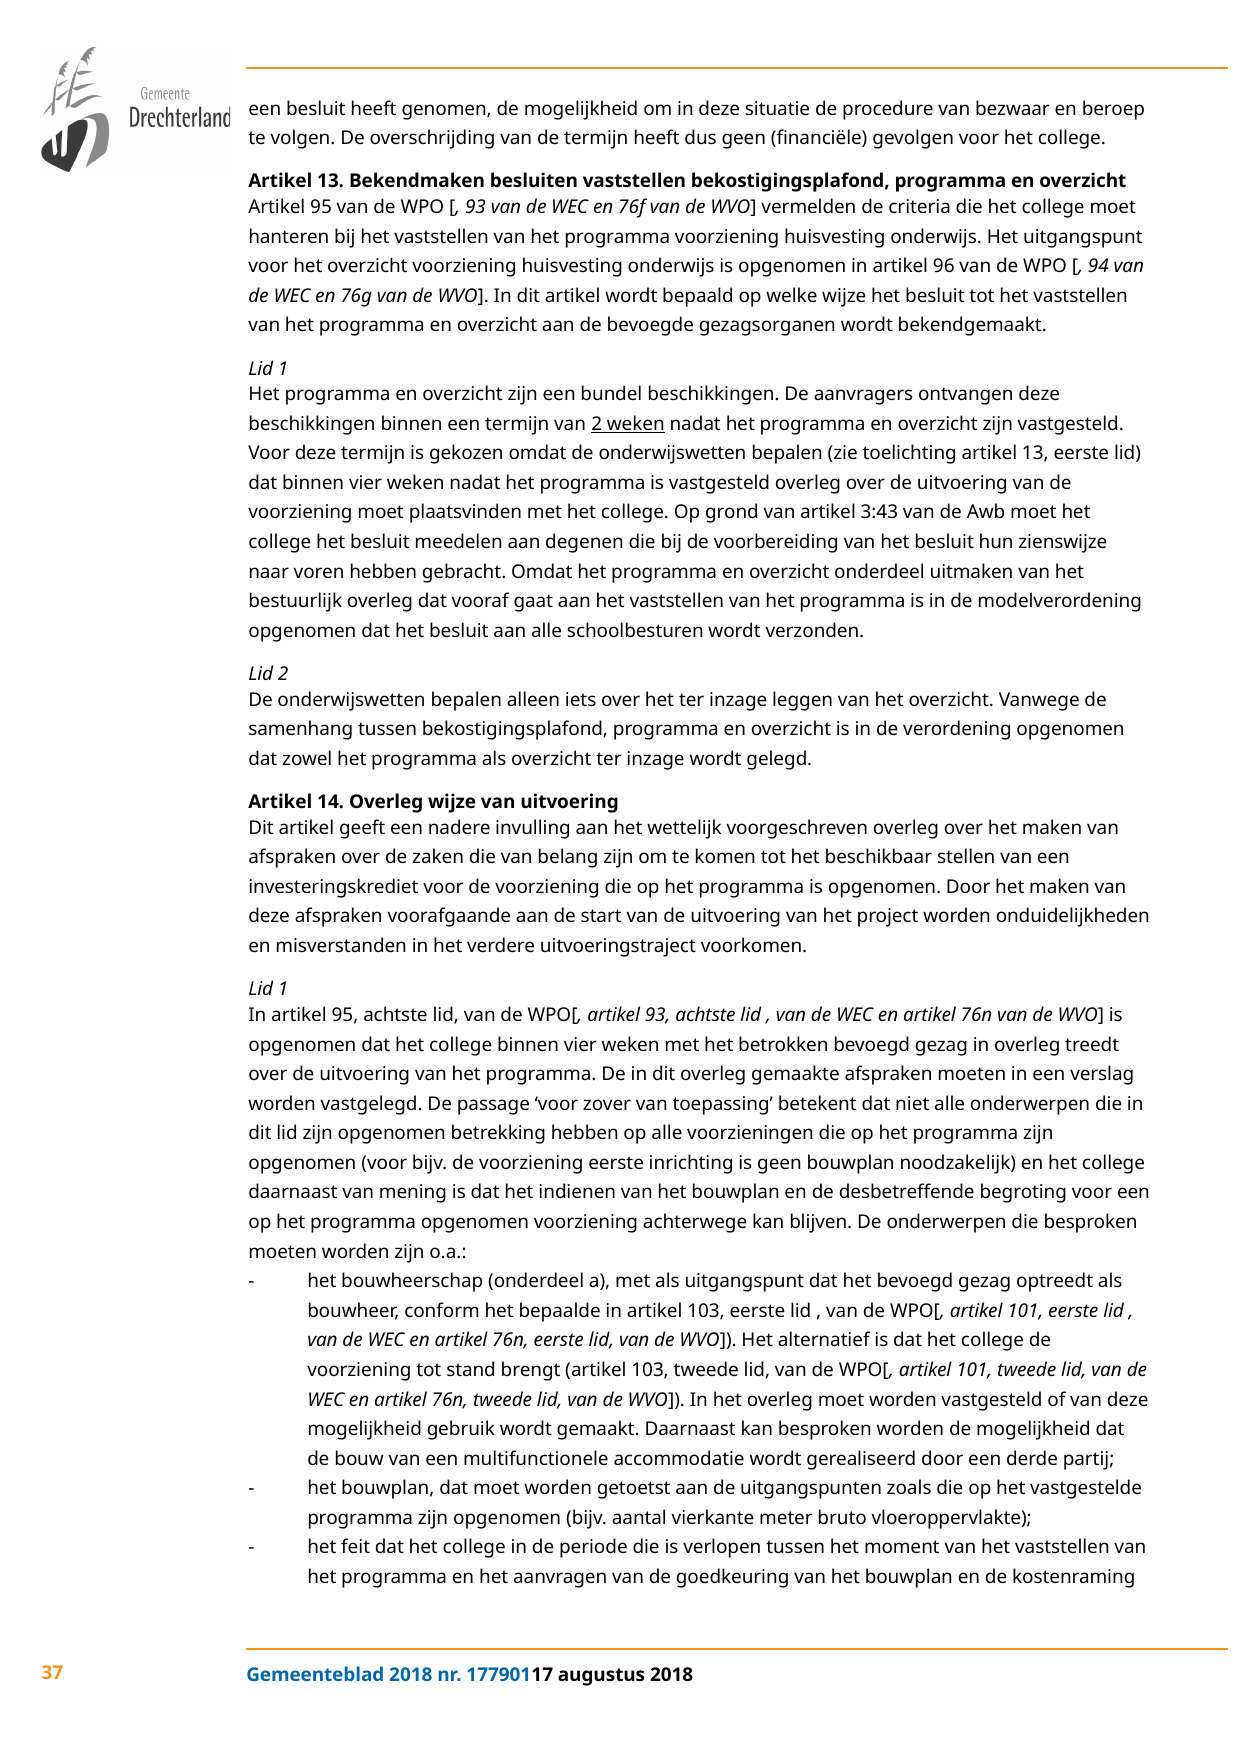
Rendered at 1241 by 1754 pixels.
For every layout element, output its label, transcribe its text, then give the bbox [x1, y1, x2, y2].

list het bouwplan, dat moet worden getoetst aan de uitgangspunten zoals die op het vastgestelde programma zijn opgenomen (bijv. aantal vierkante meter bruto vloeroppervlakte); [248, 1474, 1152, 1530]
text De onderwijswetten bepalen alleen iets over het ter inzage leggen van het overzicht. Vanwege de samenhang tussen bekostigingsplafond, programma en overzicht is in de verordening opgenomen dat zowel het programma als overzicht ter inzage wordt gelegd. [248, 686, 1152, 771]
text Lid 2 [248, 660, 1152, 686]
text Lid 1 [248, 355, 1152, 380]
text Dit artikel geeft een nadere invulling aan het wettelijk voorgeschreven overleg over het maken van afspraken over de zaken die van belang zijn om te komen tot het beschikbaar stellen van een investeringskrediet voor de voorziening die op het programma is opgenomen. Door het maken van deze afspraken voorafgaande aan de start van de uitvoering van het project worden onduidelijkheden en misverstanden in het verdere uitvoeringstraject voorkomen. [248, 814, 1152, 958]
text Artikel 95 van de WPO [, 93 van de WEC en 76f van de WVO] vermelden de criteria die het college moet hanteren bij het vaststellen van het programma voorziening huisvesting onderwijs. Het uitgangspunt voor het overzicht voorziening huisvesting onderwijs is opgenomen in artikel 96 van de WPO [, 94 van de WEC en 76g van de WVO]. In dit artikel wordt bepaald op welke wijze het besluit tot het vaststellen van het programma en overzicht aan de bevoegde gezagsorganen wordt bekendgemaakt. [248, 193, 1152, 337]
text een besluit heeft genomen, de mogelijkheid om in deze situatie de procedure van bezwaar en beroep te volgen. De overschrijding van de termijn heeft dus geen (financiële) gevolgen voor het college. [248, 95, 1152, 150]
text Artikel 14. Overleg wijze van uitvoering [248, 788, 1152, 814]
list het feit dat het college in de periode die is verlopen tussen het moment van het vaststellen van het programma en het aanvragen van de goedkeuring van het bouwplan en de kostenraming [248, 1534, 1152, 1589]
picture [41, 47, 231, 172]
text Artikel 13. Bekendmaken besluiten vaststellen bekostigingsplafond, programma en overzicht [248, 167, 1152, 193]
list het bouwheerschap (onderdeel a), met als uitgangspunt dat het bevoegd gezag optreedt als bouwheer, conform het bepaalde in artikel 103, eerste lid , van de WPO[, artikel 101, eerste lid , van de WEC en artikel 76n, eerste lid, van de WVO]). Het alternatief is dat het college de voorziening tot stand brengt (artikel 103, tweede lid, van de WPO[, artikel 101, tweede lid, van de WEC en artikel 76n, tweede lid, van de WVO]). In het overleg moet worden vastgesteld of van deze mogelijkheid gebruik wordt gemaakt. Daarnaast kan besproken worden de mogelijkheid dat de bouw van een multifunctionele accommodatie wordt gerealiseerd door een derde partij; [248, 1267, 1152, 1471]
text Lid 1 [248, 975, 1152, 1001]
text In artikel 95, achtste lid, van de WPO[, artikel 93, achtste lid , van de WEC en artikel 76n van de WVO] is opgenomen dat het college binnen vier weken met het betrokken bevoegd gezag in overleg treedt over de uitvoering van het programma. De in dit overleg gemaakte afspraken moeten in een verslag worden vastgelegd. De passage ‘voor zover van toepassing’ betekent dat niet alle onderwerpen die in dit lid zijn opgenomen betrekking hebben op alle voorzieningen die op het programma zijn opgenomen (voor bijv. de voorziening eerste inrichting is geen bouwplan noodzakelijk) en het college daarnaast van mening is dat het indienen van het bouwplan en de desbetreffende begroting voor een op het programma opgenomen voorziening achterwege kan blijven. De onderwerpen die besproken moeten worden zijn o.a.: [248, 1001, 1152, 1263]
text Het programma en overzicht zijn een bundel beschikkingen. De aanvragers ontvangen deze beschikkingen binnen een termijn van 2 weken nadat het programma en overzicht zijn vastgesteld. Voor deze termijn is gekozen omdat de onderwijswetten bepalen (zie toelichting artikel 13, eerste lid) dat binnen vier weken nadat het programma is vastgesteld overleg over de uitvoering van de voorziening moet plaatsvinden met het college. Op grond van artikel 3:43 van de Awb moet het college het besluit meedelen aan degenen die bij de voorbereiding van het besluit hun zienswijze naar voren hebben gebracht. Omdat het programma en overzicht onderdeel uitmaken van het bestuurlijk overleg dat vooraf gaat aan het vaststellen van het programma is in de modelverordening opgenomen dat het besluit aan alle schoolbesturen wordt verzonden. [248, 380, 1152, 643]
